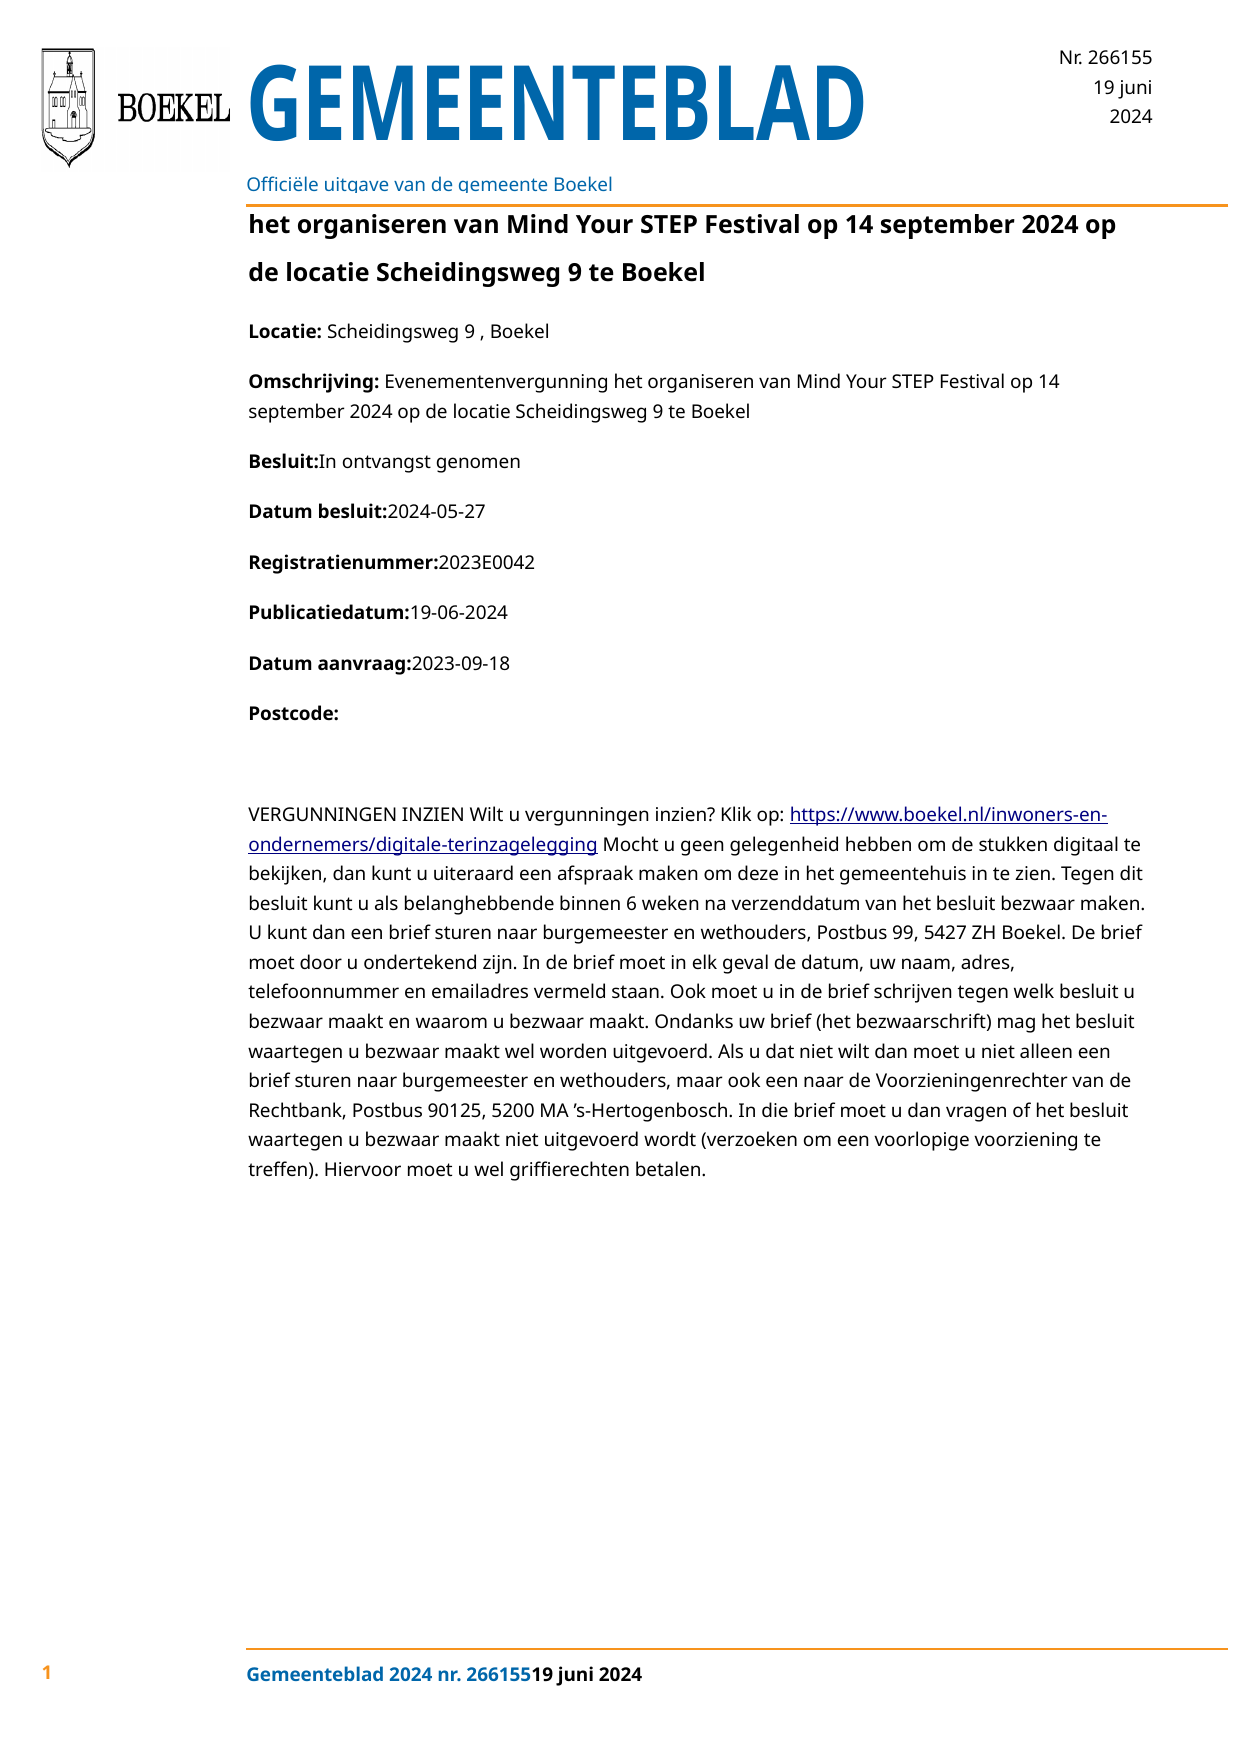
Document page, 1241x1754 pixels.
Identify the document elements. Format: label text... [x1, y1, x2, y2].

text VERGUNNINGEN INZIEN Wilt u vergunningen inzien? Klik op: https://www.boekel.nl/inwoners-en-ondernemers/digitale-terinzagelegging Mocht u geen gelegenheid hebben om de stukken digitaal te bekijken, dan kunt u uiteraard een afspraak maken om deze in het gemeentehuis in te zien. Tegen dit besluit kunt u als belanghebbende binnen 6 weken na verzenddatum van het besluit bezwaar maken. U kunt dan een brief sturen naar burgemeester en wethouders, Postbus 99, 5427 ZH Boekel. De brief moet door u ondertekend zijn. In de brief moet in elk geval de datum, uw naam, adres, telefoonnummer en emailadres vermeld staan. Ook moet u in de brief schrijven tegen welk besluit u bezwaar maakt en waarom u bezwaar maakt. Ondanks uw brief (het bezwaarschrift) mag het besluit waartegen u bezwaar maakt wel worden uitgevoerd. Als u dat niet wilt dan moet u niet alleen een brief sturen naar burgemeester en wethouders, maar ook een naar de Voorzieningenrechter van de Rechtbank, Postbus 90125, 5200 MA ’s-Hertogenbosch. In die brief moet u dan vragen of het besluit waartegen u bezwaar maakt niet uitgevoerd wordt (verzoeken om een voorlopige voorziening te treffen). Hiervoor moet u wel griffierechten betalen. [248, 801, 1152, 1182]
text Locatie: Scheidingsweg 9 , Boekel [248, 318, 1152, 344]
text Besluit:In ontvangst genomen [248, 448, 1152, 474]
text Datum besluit:2024-05-27 [248, 499, 1152, 524]
text Postcode: [248, 700, 1152, 726]
text het organiseren van Mind Your STEP Festival op 14 september 2024 op de locatie Scheidingsweg 9 te Boekel [248, 207, 1152, 288]
text Publicatiedatum:19-06-2024 [248, 599, 1152, 625]
picture [41, 47, 231, 172]
text Registratienummer:2023E0042 [248, 549, 1152, 575]
text Datum aanvraag:2023-09-18 [248, 650, 1152, 676]
text Omschrijving: Evenementenvergunning het organiseren van Mind Your STEP Festival op 14 september 2024 op de locatie Scheidingsweg 9 te Boekel [248, 368, 1152, 424]
